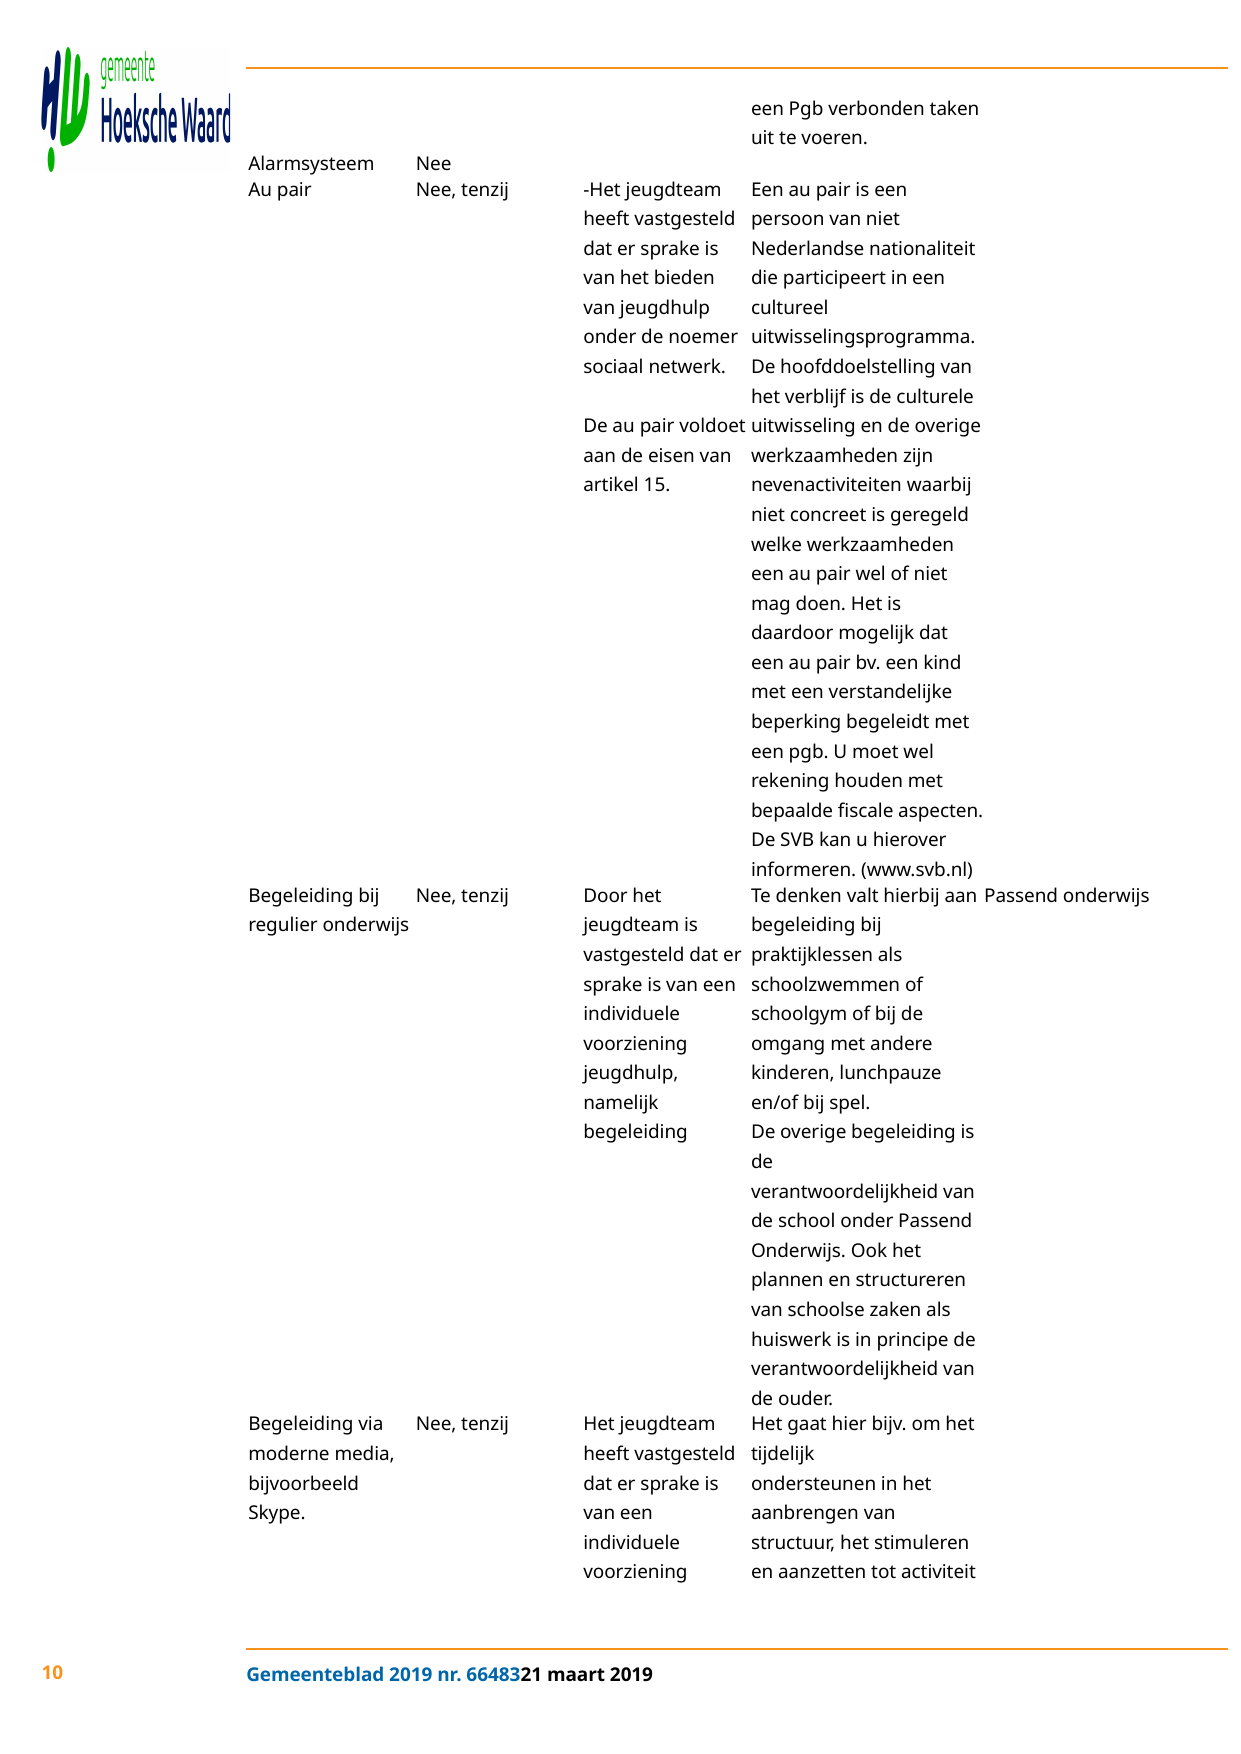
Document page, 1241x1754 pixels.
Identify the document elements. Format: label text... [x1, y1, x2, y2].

table_cell Begeleiding bij regulier onderwijs [248, 882, 416, 1411]
table_cell -Het jeugdteam heeft vastgesteld dat er sprake is van het bieden van jeugdhulp onder de noemer sociaal netwerk. De au pair voldoet aan de eisen van artikel 15. [583, 176, 751, 882]
table_cell Au pair [248, 176, 416, 882]
table_cell [583, 95, 751, 150]
table_cell [416, 95, 583, 150]
table_cell [984, 95, 1152, 150]
table_cell Te denken valt hierbij aan begeleiding bij praktijklessen als schoolzwemmen of schoolgym of bij de omgang met andere kinderen, lunchpauze en/of bij spel. De overige begeleiding is de verantwoordelijkheid van de school onder Passend Onderwijs. Ook het plannen en structureren van schoolse zaken als huiswerk is in principe de verantwoordelijkheid van de ouder. [751, 882, 984, 1411]
table_cell Begeleiding via moderne media, bijvoorbeeld Skype. [248, 1411, 416, 1584]
table_cell [984, 150, 1152, 176]
table_cell Passend onderwijs [984, 882, 1152, 1411]
table_cell Alarmsysteem [248, 150, 416, 176]
table_cell Nee, tenzij [416, 176, 583, 882]
table_cell Door het jeugdteam is vastgesteld dat er sprake is van een individuele voorziening jeugdhulp, namelijk begeleiding [583, 882, 751, 1411]
table_cell [248, 95, 416, 150]
table_cell Het jeugdteam heeft vastgesteld dat er sprake is van een individuele voorziening [583, 1411, 751, 1584]
table_cell [583, 150, 751, 176]
table_cell Nee [416, 150, 583, 176]
table_cell Een au pair is een persoon van niet Nederlandse nationaliteit die participeert in een cultureel uitwisselingsprogramma. De hoofddoelstelling van het verblijf is de culturele uitwisseling en de overige werkzaamheden zijn nevenactiviteiten waarbij niet concreet is geregeld welke werkzaamheden een au pair wel of niet mag doen. Het is daardoor mogelijk dat een au pair bv. een kind met een verstandelijke beperking begeleidt met een pgb. U moet wel rekening houden met bepaalde fiscale aspecten. De SVB kan u hierover informeren. (www.svb.nl) [751, 176, 984, 882]
table_cell Nee, tenzij [416, 1411, 583, 1584]
table_cell Nee, tenzij [416, 882, 583, 1411]
table_cell [984, 176, 1152, 882]
table_cell Het gaat hier bijv. om het tijdelijk ondersteunen in het aanbrengen van structuur, het stimuleren en aanzetten tot activiteit [751, 1411, 984, 1584]
picture [41, 47, 231, 172]
table_cell een Pgb verbonden taken uit te voeren. [751, 95, 984, 150]
table_cell [751, 150, 984, 176]
table_cell [984, 1411, 1152, 1584]
